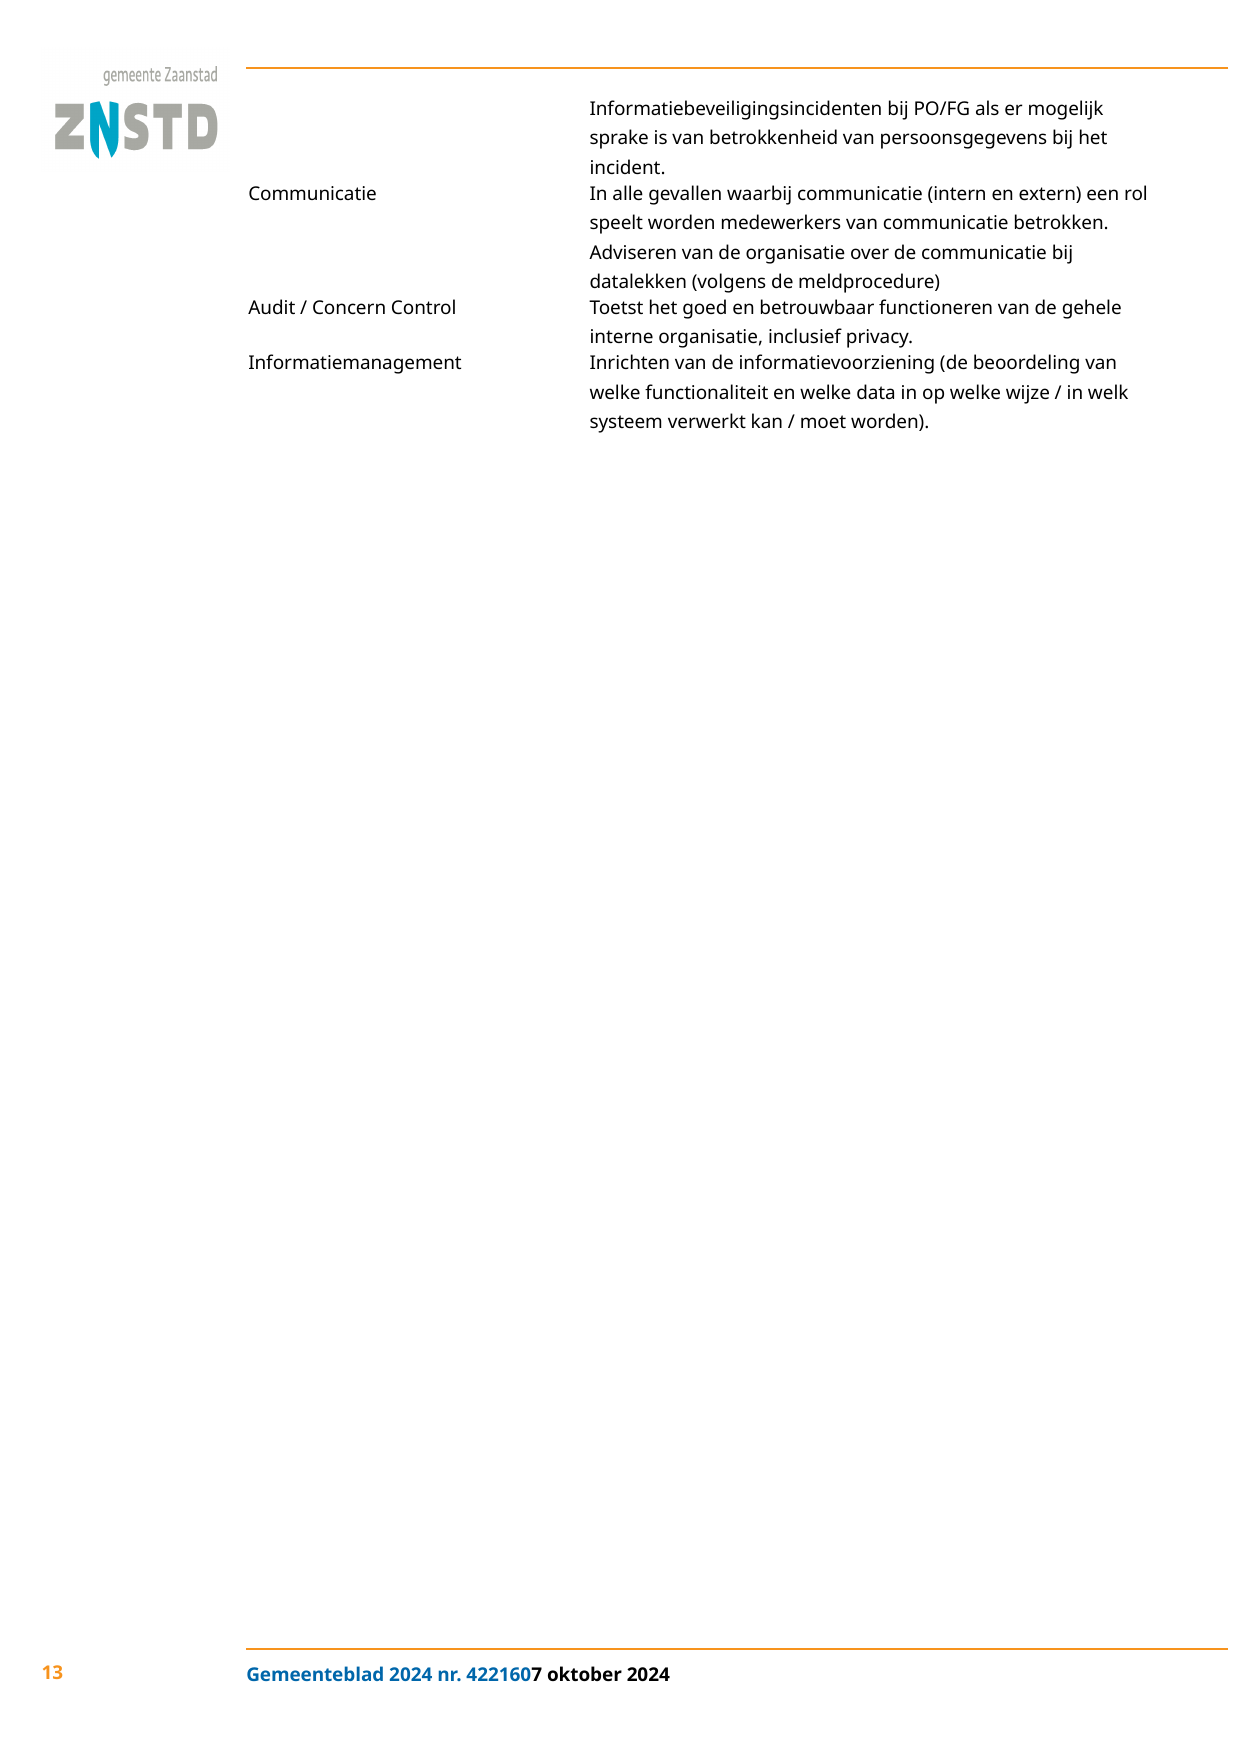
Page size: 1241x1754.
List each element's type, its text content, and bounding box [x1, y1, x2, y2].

table_cell Informatiemanagement [248, 350, 589, 434]
table_cell Inrichten van de informatievoorziening (de beoordeling van welke functionaliteit en welke data in op welke wijze / in welk systeem verwerkt kan / moet worden). [589, 350, 1152, 434]
table_cell [248, 95, 589, 180]
table_cell Audit / Concern Control [248, 294, 589, 349]
table_cell In alle gevallen waarbij communicatie (intern en extern) een rol speelt worden medewerkers van communicatie betrokken. Adviseren van de organisatie over de communicatie bij datalekken (volgens de meldprocedure) [589, 180, 1152, 294]
table_cell Toetst het goed en betrouwbaar functioneren van de gehele interne organisatie, inclusief privacy. [589, 294, 1152, 349]
table_cell Informatiebeveiligingsincidenten bij PO/FG als er mogelijk sprake is van betrokkenheid van persoonsgegevens bij het incident. [589, 95, 1152, 180]
table_cell Communicatie [248, 180, 589, 294]
picture [41, 47, 231, 172]
